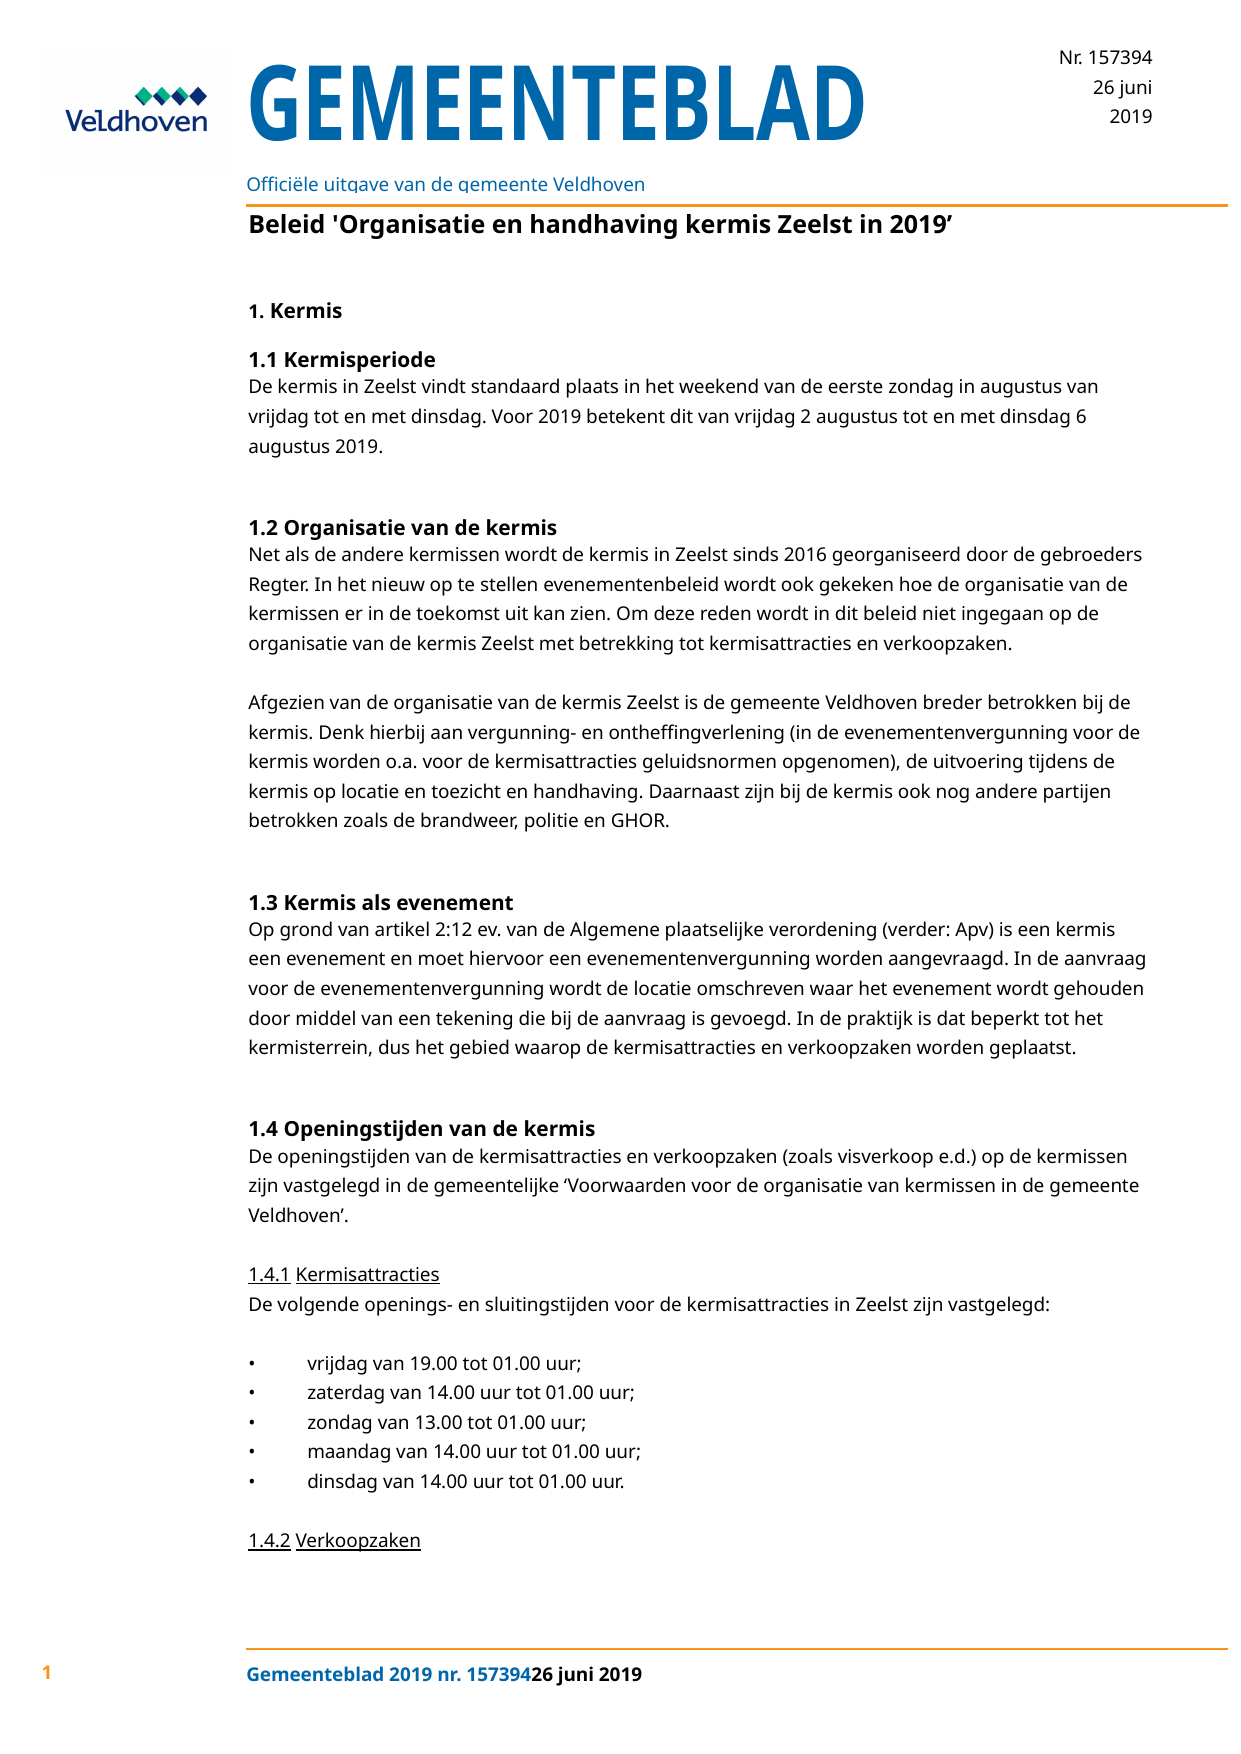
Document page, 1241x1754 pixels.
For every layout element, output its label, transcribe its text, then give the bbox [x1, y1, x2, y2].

text Op grond van artikel 2:12 ev. van de Algemene plaatselijke verordening (verder: Apv) is een kermis een evenement en moet hiervoor een evenementenvergunning worden aangevraagd. In de aanvraag voor de evenementenvergunning wordt de locatie omschreven waar het evenement wordt gehouden door middel van een tekening die bij de aanvraag is gevoegd. In de praktijk is dat beperkt tot het kermisterrein, dus het gebied waarop de kermisattracties en verkoopzaken worden geplaatst. [248, 916, 1152, 1060]
text 1.1 Kermisperiode [248, 345, 1152, 374]
list dinsdag van 14.00 uur tot 01.00 uur. [248, 1468, 1152, 1494]
picture [41, 47, 231, 172]
text 1.4.1 Kermisattracties [248, 1261, 1152, 1287]
text De openingstijden van de kermisattracties en verkoopzaken (zoals visverkoop e.d.) op de kermissen zijn vastgelegd in de gemeentelijke ‘Voorwaarden voor de organisatie van kermissen in de gemeente Veldhoven’. [248, 1143, 1152, 1228]
text De volgende openings- en sluitingstijden voor de kermisattracties in Zeelst zijn vastgelegd: [248, 1291, 1152, 1316]
text Beleid 'Organisatie en handhaving kermis Zeelst in 2019’ [248, 207, 1152, 241]
text 1.4.2 Verkoopzaken [248, 1527, 1152, 1553]
list maandag van 14.00 uur tot 01.00 uur; [248, 1439, 1152, 1464]
text 1.4 Openingstijden van de kermis [248, 1114, 1152, 1143]
list vrijdag van 19.00 tot 01.00 uur; [248, 1350, 1152, 1376]
list zondag van 13.00 tot 01.00 uur; [248, 1409, 1152, 1435]
text Net als de andere kermissen wordt de kermis in Zeelst sinds 2016 georganiseerd door de gebroeders Regter. In het nieuw op te stellen evenementenbeleid wordt ook gekeken hoe de organisatie van de kermissen er in de toekomst uit kan zien. Om deze reden wordt in dit beleid niet ingegaan op de organisatie van de kermis Zeelst met betrekking tot kermisattracties en verkoopzaken. [248, 541, 1152, 656]
text De kermis in Zeelst vindt standaard plaats in het weekend van de eerste zondag in augustus van vrijdag tot en met dinsdag. Voor 2019 betekent dit van vrijdag 2 augustus tot en met dinsdag 6 augustus 2019. [248, 374, 1152, 459]
text 1.2 Organisatie van de kermis [248, 513, 1152, 541]
text 1. Kermis [248, 296, 1152, 324]
list zaterdag van 14.00 uur tot 01.00 uur; [248, 1379, 1152, 1405]
text 1.3 Kermis als evenement [248, 888, 1152, 916]
text Afgezien van de organisatie van de kermis Zeelst is de gemeente Veldhoven breder betrokken bij de kermis. Denk hierbij aan vergunning- en ontheffingverlening (in de evenementenvergunning voor de kermis worden o.a. voor de kermisattracties geluidsnormen opgenomen), de uitvoering tijdens de kermis op locatie en toezicht en handhaving. Daarnaast zijn bij de kermis ook nog andere partijen betrokken zoals de brandweer, politie en GHOR. [248, 689, 1152, 833]
